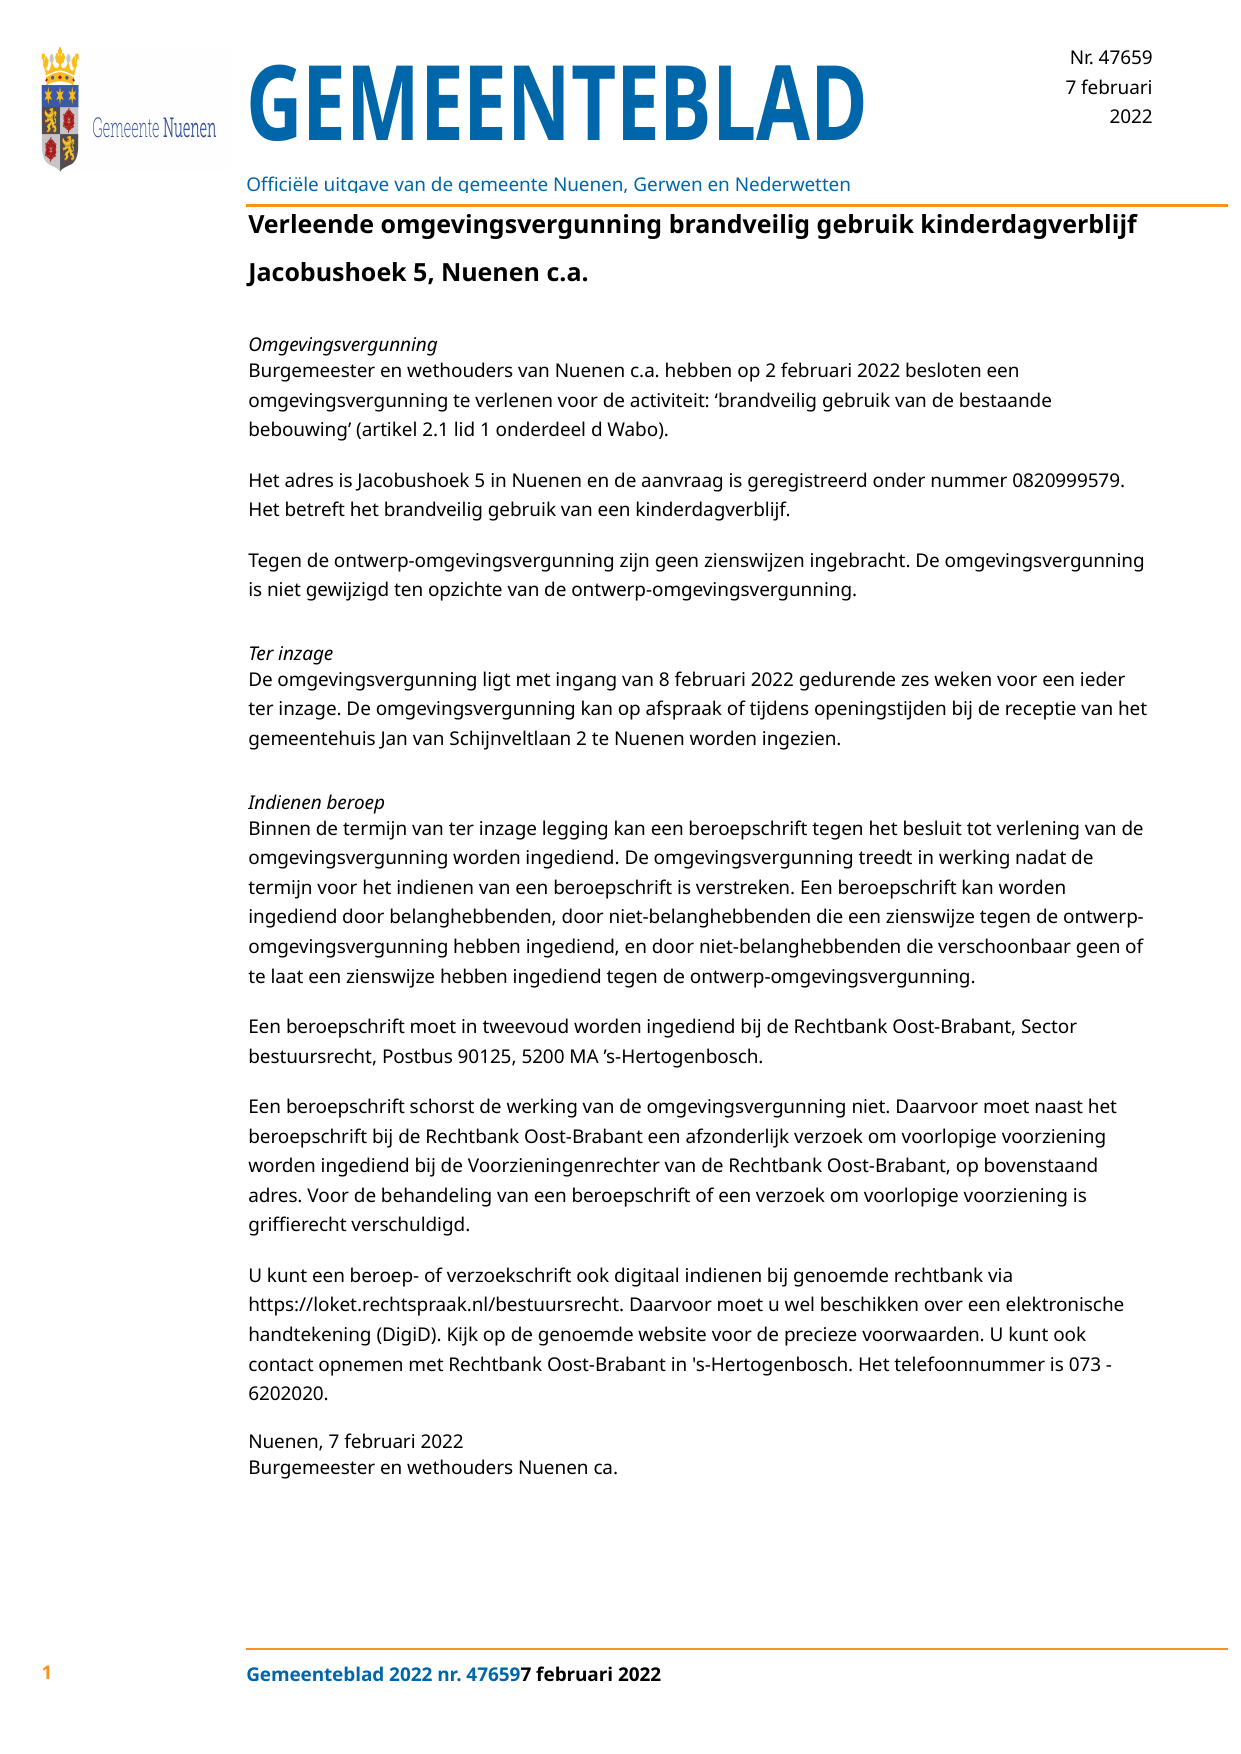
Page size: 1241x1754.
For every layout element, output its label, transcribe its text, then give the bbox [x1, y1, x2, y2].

text Het adres is Jacobushoek 5 in Nuenen en de aanvraag is geregistreerd onder nummer 0820999579. Het betreft het brandveilig gebruik van een kinderdagverblijf. [248, 467, 1152, 522]
text Ter inzage [248, 640, 1152, 666]
text Tegen de ontwerp-omgevingsvergunning zijn geen zienswijzen ingebracht. De omgevingsvergunning is niet gewijzigd ten opzichte van de ontwerp-omgevingsvergunning. [248, 547, 1152, 602]
text De omgevingsvergunning ligt met ingang van 8 februari 2022 gedurende zes weken voor een ieder ter inzage. De omgevingsvergunning kan op afspraak of tijdens openingstijden bij de receptie van het gemeentehuis Jan van Schijnveltlaan 2 te Nuenen worden ingezien. [248, 666, 1152, 751]
text Een beroepschrift schorst de werking van de omgevingsvergunning niet. Daarvoor moet naast het beroepschrift bij de Rechtbank Oost-Brabant een afzonderlijk verzoek om voorlopige voorziening worden ingediend bij de Voorzieningenrechter van de Rechtbank Oost-Brabant, op bovenstaand adres. Voor de behandeling van een beroepschrift of een verzoek om voorlopige voorziening is griffierecht verschuldigd. [248, 1093, 1152, 1237]
text Burgemeester en wethouders van Nuenen c.a. hebben op 2 februari 2022 besloten een omgevingsvergunning te verlenen voor de activiteit: ‘brandveilig gebruik van de bestaande bebouwing’ (artikel 2.1 lid 1 onderdeel d Wabo). [248, 357, 1152, 442]
text Omgevingsvergunning [248, 331, 1152, 357]
text Burgemeester en wethouders Nuenen ca. [248, 1454, 1152, 1479]
text Verleende omgevingsvergunning brandveilig gebruik kinderdagverblijf Jacobushoek 5, Nuenen c.a. [248, 207, 1152, 288]
text Een beroepschrift moet in tweevoud worden ingediend bij de Rechtbank Oost-Brabant, Sector bestuursrecht, Postbus 90125, 5200 MA ’s-Hertogenbosch. [248, 1013, 1152, 1068]
text Indienen beroep [248, 789, 1152, 815]
picture [41, 47, 231, 172]
text U kunt een beroep- of verzoekschrift ook digitaal indienen bij genoemde rechtbank via https://loket.rechtspraak.nl/bestuursrecht. Daarvoor moet u wel beschikken over een elektronische handtekening (DigiD). Kijk op de genoemde website voor de precieze voorwaarden. U kunt ook contact opnemen met Rechtbank Oost-Brabant in 's-Hertogenbosch. Het telefoonnummer is 073 - 6202020. [248, 1262, 1152, 1406]
text Binnen de termijn van ter inzage legging kan een beroepschrift tegen het besluit tot verlening van de omgevingsvergunning worden ingediend. De omgevingsvergunning treedt in werking nadat de termijn voor het indienen van een beroepschrift is verstreken. Een beroepschrift kan worden ingediend door belanghebbenden, door niet-belanghebbenden die een zienswijze tegen de ontwerp-omgevingsvergunning hebben ingediend, en door niet-belanghebbenden die verschoonbaar geen of te laat een zienswijze hebben ingediend tegen de ontwerp-omgevingsvergunning. [248, 815, 1152, 988]
text Nuenen, 7 februari 2022 [248, 1428, 1152, 1454]
